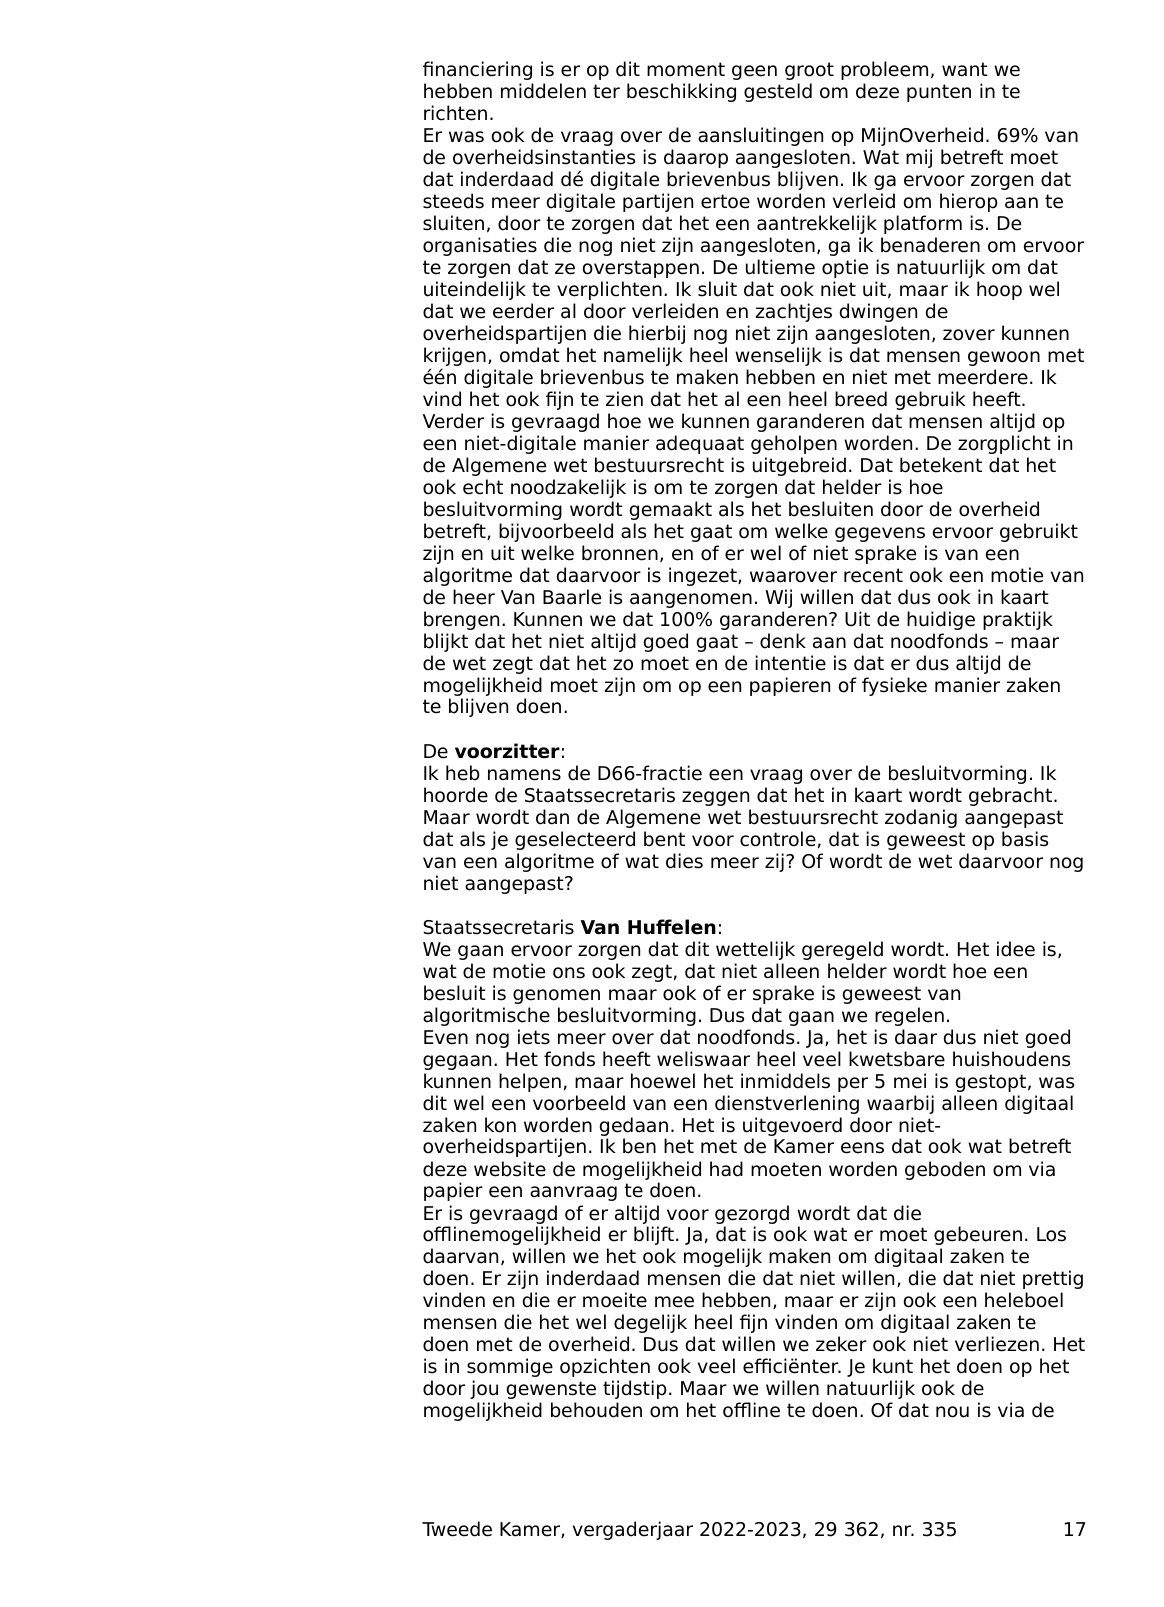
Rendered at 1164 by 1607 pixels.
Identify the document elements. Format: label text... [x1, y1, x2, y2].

text Staatssecretaris Van Huffelen: [422, 917, 1087, 939]
text Ik heb namens de D66-fractie een vraag over de besluitvorming. Ik hoorde de Staatssecretaris zeggen dat het in kaart wordt gebracht. Maar wordt dan de Algemene wet bestuursrecht zodanig aangepast dat als je geselecteerd bent voor controle, dat is geweest op basis van een algoritme of wat dies meer zij? Of wordt de wet daarvoor nog niet aangepast? [422, 763, 1087, 894]
text Er is gevraagd of er altijd voor gezorgd wordt dat die offlinemogelijkheid er blijft. Ja, dat is ook wat er moet gebeuren. Los daarvan, willen we het ook mogelijk maken om digitaal zaken te doen. Er zijn inderdaad mensen die dat niet willen, die dat niet prettig vinden en die er moeite mee hebben, maar er zijn ook een heleboel mensen die het wel degelijk heel fijn vinden om digitaal zaken te doen met de overheid. Dus dat willen we zeker ook niet verliezen. Het is in sommige opzichten ook veel efficiënter. Je kunt het doen op het door jou gewenste tijdstip. Maar we willen natuurlijk ook de mogelijkheid behouden om het offline te doen. Of dat nou is via de [422, 1202, 1087, 1422]
text Er was ook de vraag over de aansluitingen op MijnOverheid. 69% van de overheidsinstanties is daarop aangesloten. Wat mij betreft moet dat inderdaad dé digitale brievenbus blijven. Ik ga ervoor zorgen dat steeds meer digitale partijen ertoe worden verleid om hierop aan te sluiten, door te zorgen dat het een aantrekkelijk platform is. De organisaties die nog niet zijn aangesloten, ga ik benaderen om ervoor te zorgen dat ze overstappen. De ultieme optie is natuurlijk om dat uiteindelijk te verplichten. Ik sluit dat ook niet uit, maar ik hoop wel dat we eerder al door verleiden en zachtjes dwingen de overheidspartijen die hierbij nog niet zijn aangesloten, zover kunnen krijgen, omdat het namelijk heel wenselijk is dat mensen gewoon met één digitale brievenbus te maken hebben en niet met meerdere. Ik vind het ook fijn te zien dat het al een heel breed gebruik heeft. [422, 125, 1087, 411]
text Verder is gevraagd hoe we kunnen garanderen dat mensen altijd op een niet-digitale manier adequaat geholpen worden. De zorgplicht in de Algemene wet bestuursrecht is uitgebreid. Dat betekent dat het ook echt noodzakelijk is om te zorgen dat helder is hoe besluitvorming wordt gemaakt als het besluiten door de overheid betreft, bijvoorbeeld als het gaat om welke gegevens ervoor gebruikt zijn en uit welke bronnen, en of er wel of niet sprake is van een algoritme dat daarvoor is ingezet, waarover recent ook een motie van de heer Van Baarle is aangenomen. Wij willen dat dus ook in kaart brengen. Kunnen we dat 100% garanderen? Uit de huidige praktijk blijkt dat het niet altijd goed gaat – denk aan dat noodfonds – maar de wet zegt dat het zo moet en de intentie is dat er dus altijd de mogelijkheid moet zijn om op een papieren of fysieke manier zaken te blijven doen. [422, 411, 1087, 718]
text financiering is er op dit moment geen groot probleem, want we hebben middelen ter beschikking gesteld om deze punten in te richten. [422, 59, 1087, 125]
text De voorzitter: [422, 741, 1087, 763]
text We gaan ervoor zorgen dat dit wettelijk geregeld wordt. Het idee is, wat de motie ons ook zegt, dat niet alleen helder wordt hoe een besluit is genomen maar ook of er sprake is geweest van algoritmische besluitvorming. Dus dat gaan we regelen. [422, 939, 1087, 1027]
text Even nog iets meer over dat noodfonds. Ja, het is daar dus niet goed gegaan. Het fonds heeft weliswaar heel veel kwetsbare huishoudens kunnen helpen, maar hoewel het inmiddels per 5 mei is gestopt, was dit wel een voorbeeld van een dienstverlening waarbij alleen digitaal zaken kon worden gedaan. Het is uitgevoerd door niet-overheidspartijen. Ik ben het met de Kamer eens dat ook wat betreft deze website de mogelijkheid had moeten worden geboden om via papier een aanvraag te doen. [422, 1027, 1087, 1202]
